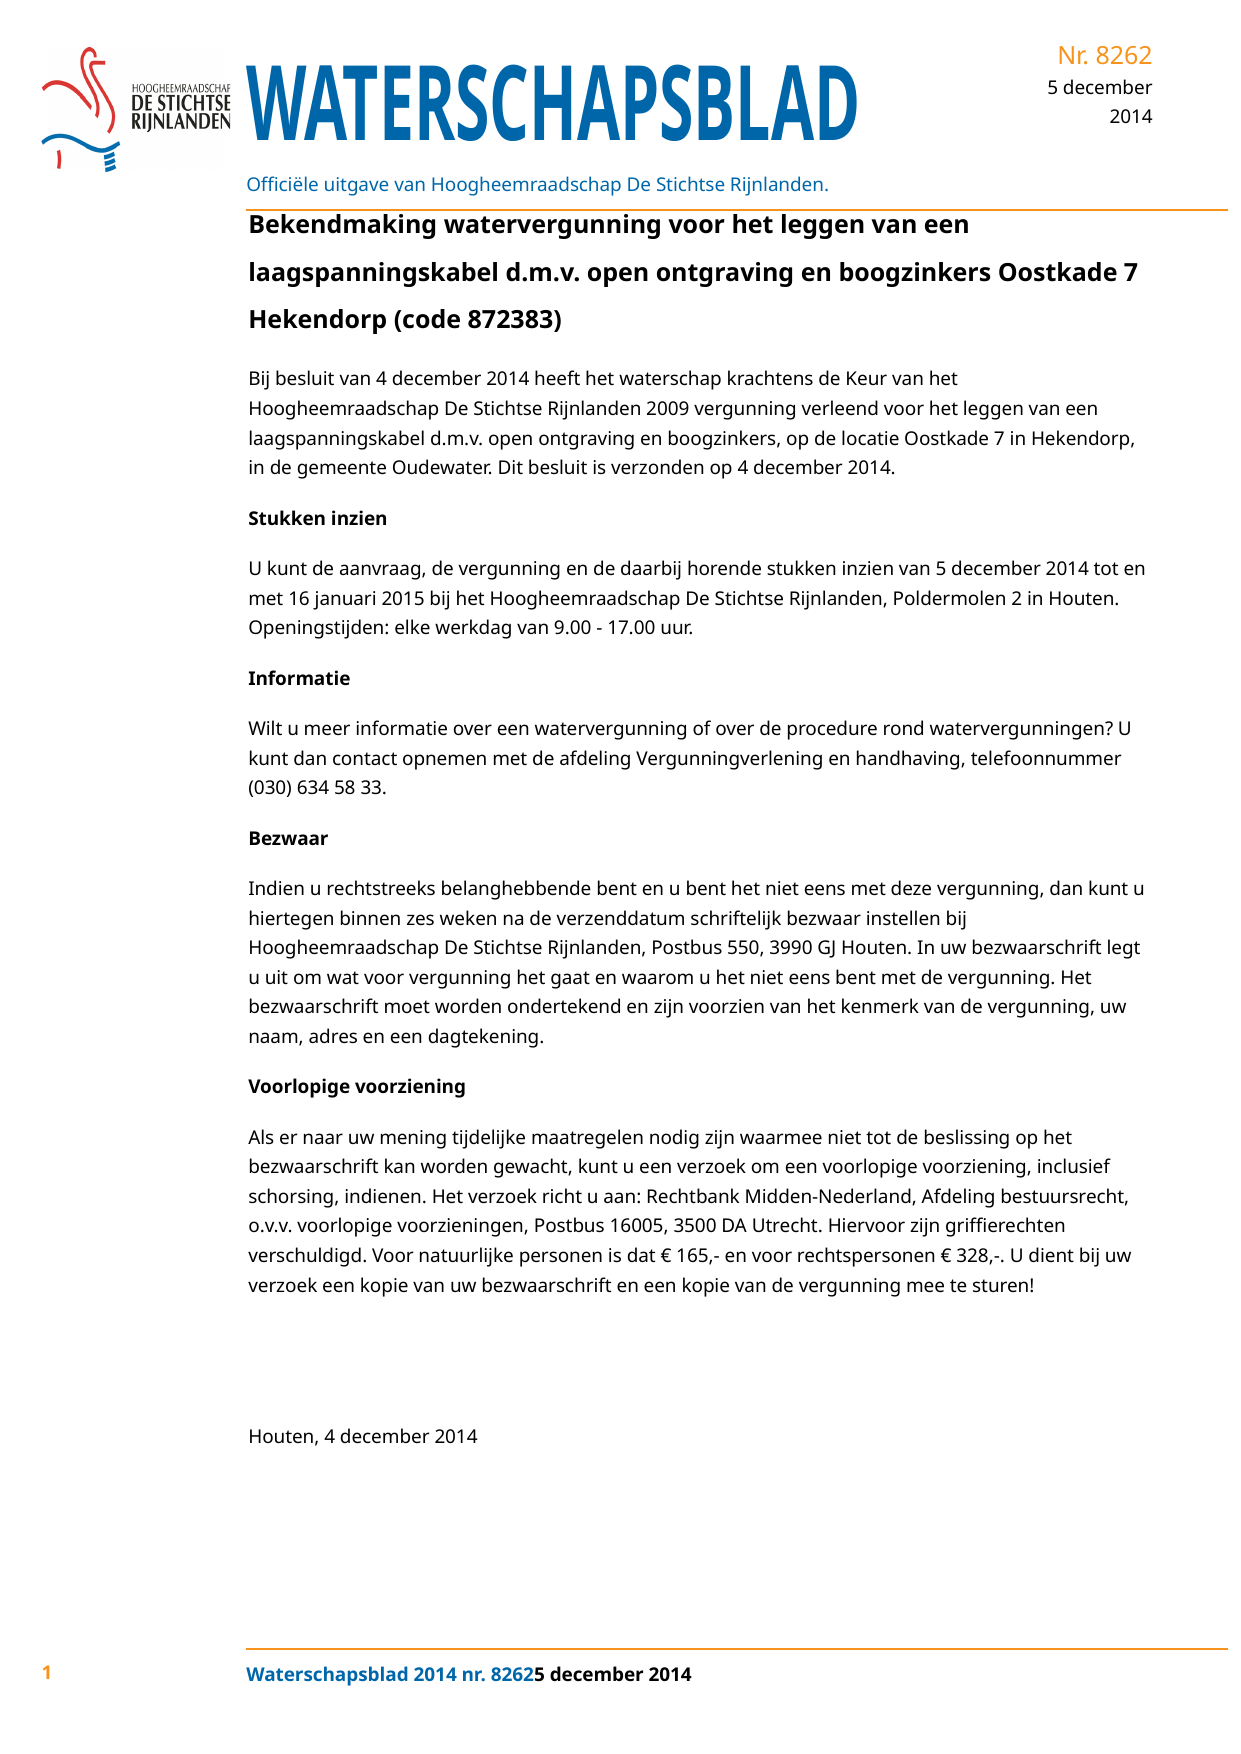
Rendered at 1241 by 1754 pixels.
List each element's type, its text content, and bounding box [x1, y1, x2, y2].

text Houten, 4 december 2014 [248, 1423, 1152, 1449]
text Bij besluit van 4 december 2014 heeft het waterschap krachtens de Keur van het Hoogheemraadschap De Stichtse Rijnlanden 2009 vergunning verleend voor het leggen van een laagspanningskabel d.m.v. open ontgraving en boogzinkers, op de locatie Oostkade 7 in Hekendorp, in de gemeente Oudewater. Dit besluit is verzonden op 4 december 2014. [248, 366, 1152, 480]
text Stukken inzien [248, 505, 1152, 530]
text Als er naar uw mening tijdelijke maatregelen nodig zijn waarmee niet tot de beslissing op het bezwaarschrift kan worden gewacht, kunt u een verzoek om een voorlopige voorziening, inclusief schorsing, indienen. Het verzoek richt u aan: Rechtbank Midden-Nederland, Afdeling bestuursrecht, o.v.v. voorlopige voorzieningen, Postbus 16005, 3500 DA Utrecht. Hiervoor zijn griffierechten verschuldigd. Voor natuurlijke personen is dat € 165,- en voor rechtspersonen € 328,-. U dient bij uw verzoek een kopie van uw bezwaarschrift en een kopie van de vergunning mee te sturen! [248, 1124, 1152, 1297]
text Bezwaar [248, 825, 1152, 850]
text Indien u rechtstreeks belanghebbende bent en u bent het niet eens met deze vergunning, dan kunt u hiertegen binnen zes weken na de verzenddatum schriftelijk bezwaar instellen bij Hoogheemraadschap De Stichtse Rijnlanden, Postbus 550, 3990 GJ Houten. In uw bezwaarschrift legt u uit om wat voor vergunning het gaat en waarom u het niet eens bent met de vergunning. Het bezwaarschrift moet worden ondertekend en zijn voorzien van het kenmerk van de vergunning, uw naam, adres en een dagtekening. [248, 875, 1152, 1049]
text Informatie [248, 665, 1152, 690]
text Bekendmaking watervergunning voor het leggen van een laagspanningskabel d.m.v. open ontgraving en boogzinkers Oostkade 7 Hekendorp (code 872383) [248, 211, 1152, 336]
text Voorlopige voorziening [248, 1073, 1152, 1099]
text Wilt u meer informatie over een watervergunning of over de procedure rond watervergunningen? U kunt dan contact opnemen met de afdeling Vergunningverlening en handhaving, telefoonnummer (030) 634 58 33. [248, 715, 1152, 800]
picture [41, 47, 231, 172]
text U kunt de aanvraag, de vergunning en de daarbij horende stukken inzien van 5 december 2014 tot en met 16 januari 2015 bij het Hoogheemraadschap De Stichtse Rijnlanden, Poldermolen 2 in Houten. Openingstijden: elke werkdag van 9.00 - 17.00 uur. [248, 555, 1152, 640]
